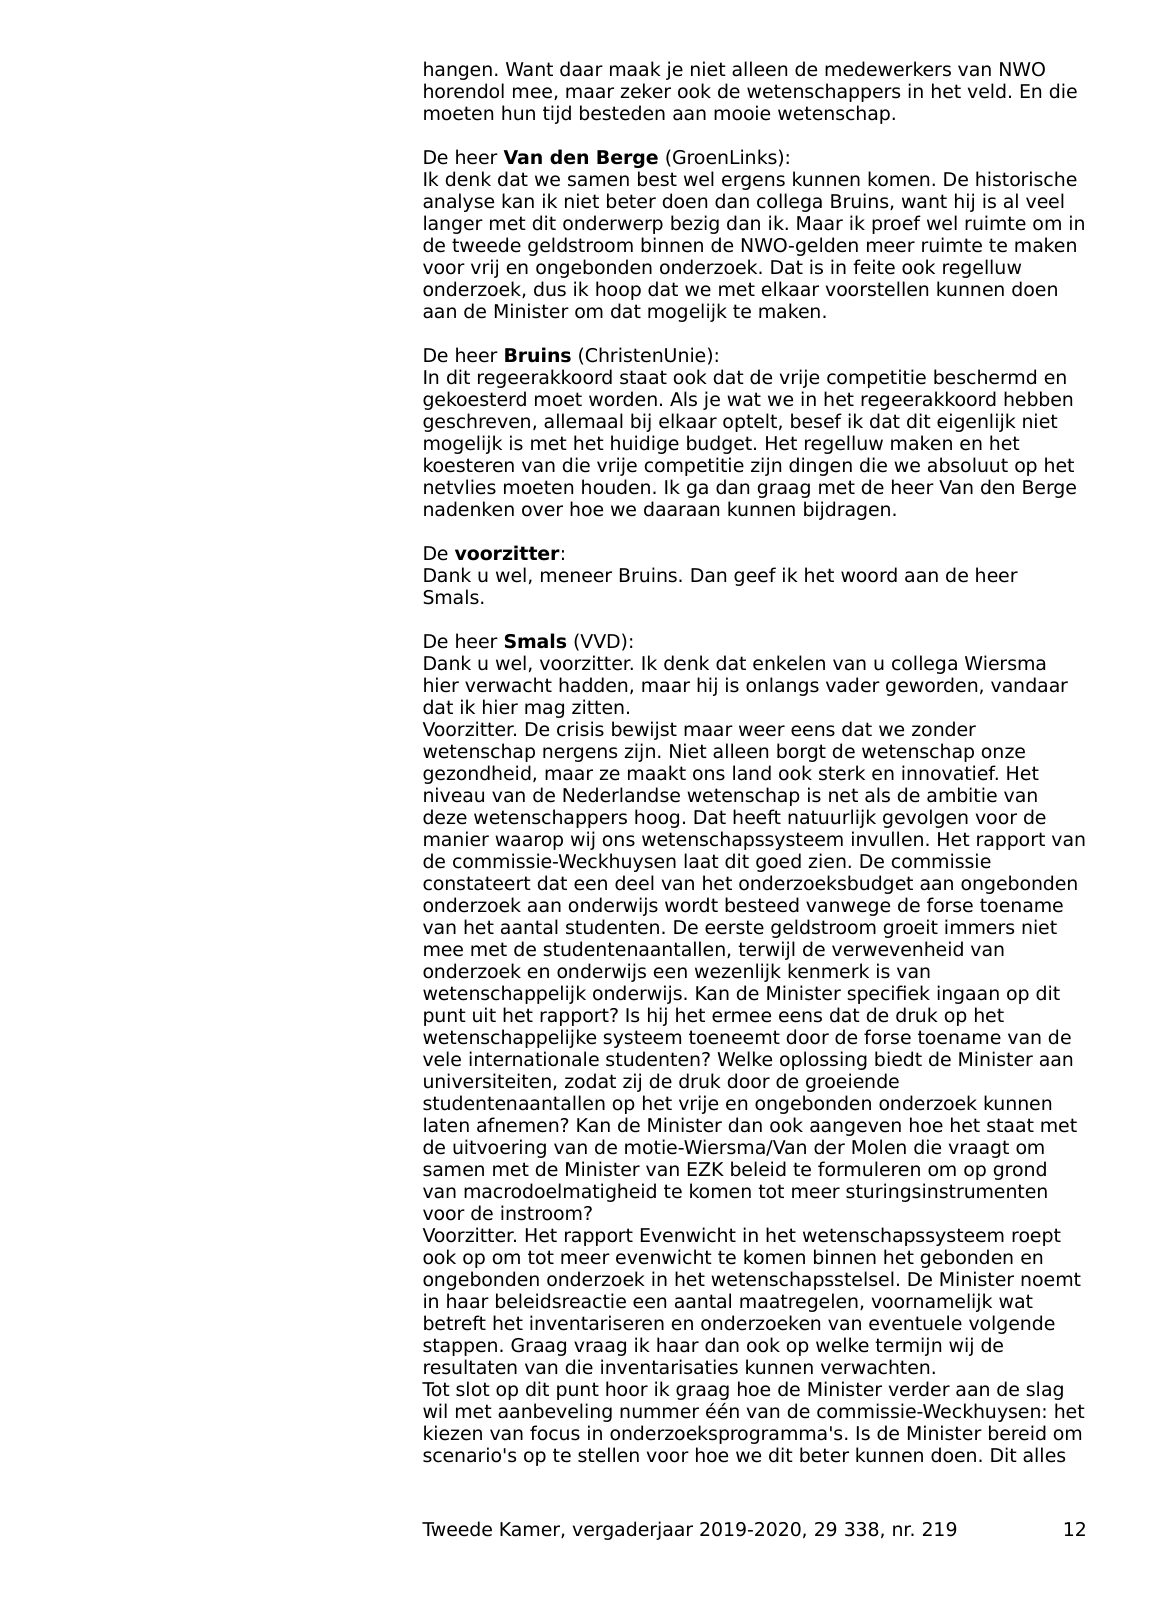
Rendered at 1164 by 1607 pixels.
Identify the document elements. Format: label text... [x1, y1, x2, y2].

text De heer Van den Berge (GroenLinks): [422, 147, 1087, 169]
text Dank u wel, voorzitter. Ik denk dat enkelen van u collega Wiersma hier verwacht hadden, maar hij is onlangs vader geworden, vandaar dat ik hier mag zitten. [422, 653, 1087, 719]
text De voorzitter: [422, 543, 1087, 565]
text hangen. Want daar maak je niet alleen de medewerkers van NWO horendol mee, maar zeker ook de wetenschappers in het veld. En die moeten hun tijd besteden aan mooie wetenschap. [422, 59, 1087, 125]
text Voorzitter. Het rapport Evenwicht in het wetenschapssysteem roept ook op om tot meer evenwicht te komen binnen het gebonden en ongebonden onderzoek in het wetenschapsstelsel. De Minister noemt in haar beleidsreactie een aantal maatregelen, voornamelijk wat betreft het inventariseren en onderzoeken van eventuele volgende stappen. Graag vraag ik haar dan ook op welke termijn wij de resultaten van die inventarisaties kunnen verwachten. [422, 1225, 1087, 1379]
text Voorzitter. De crisis bewijst maar weer eens dat we zonder wetenschap nergens zijn. Niet alleen borgt de wetenschap onze gezondheid, maar ze maakt ons land ook sterk en innovatief. Het niveau van de Nederlandse wetenschap is net als de ambitie van deze wetenschappers hoog. Dat heeft natuurlijk gevolgen voor de manier waarop wij ons wetenschapssysteem invullen. Het rapport van de commissie-Weckhuysen laat dit goed zien. De commissie constateert dat een deel van het onderzoeksbudget aan ongebonden onderzoek aan onderwijs wordt besteed vanwege de forse toename van het aantal studenten. De eerste geldstroom groeit immers niet mee met de studentenaantallen, terwijl de verwevenheid van onderzoek en onderwijs een wezenlijk kenmerk is van wetenschappelijk onderwijs. Kan de Minister specifiek ingaan op dit punt uit het rapport? Is hij het ermee eens dat de druk op het wetenschappelijke systeem toeneemt door de forse toename van de vele internationale studenten? Welke oplossing biedt de Minister aan universiteiten, zodat zij de druk door de groeiende studentenaantallen op het vrije en ongebonden onderzoek kunnen laten afnemen? Kan de Minister dan ook aangeven hoe het staat met de uitvoering van de motie-Wiersma/Van der Molen die vraagt om samen met de Minister van EZK beleid te formuleren om op grond van macrodoelmatigheid te komen tot meer sturingsinstrumenten voor de instroom? [422, 719, 1087, 1225]
text De heer Smals (VVD): [422, 631, 1087, 653]
text Ik denk dat we samen best wel ergens kunnen komen. De historische analyse kan ik niet beter doen dan collega Bruins, want hij is al veel langer met dit onderwerp bezig dan ik. Maar ik proef wel ruimte om in de tweede geldstroom binnen de NWO-gelden meer ruimte te maken voor vrij en ongebonden onderzoek. Dat is in feite ook regelluw onderzoek, dus ik hoop dat we met elkaar voorstellen kunnen doen aan de Minister om dat mogelijk te maken. [422, 169, 1087, 323]
text Tot slot op dit punt hoor ik graag hoe de Minister verder aan de slag wil met aanbeveling nummer één van de commissie-Weckhuysen: het kiezen van focus in onderzoeksprogramma's. Is de Minister bereid om scenario's op te stellen voor hoe we dit beter kunnen doen. Dit alles [422, 1379, 1087, 1467]
text In dit regeerakkoord staat ook dat de vrije competitie beschermd en gekoesterd moet worden. Als je wat we in het regeerakkoord hebben geschreven, allemaal bij elkaar optelt, besef ik dat dit eigenlijk niet mogelijk is met het huidige budget. Het regelluw maken en het koesteren van die vrije competitie zijn dingen die we absoluut op het netvlies moeten houden. Ik ga dan graag met de heer Van den Berge nadenken over hoe we daaraan kunnen bijdragen. [422, 367, 1087, 521]
text Dank u wel, meneer Bruins. Dan geef ik het woord aan de heer Smals. [422, 565, 1087, 609]
text De heer Bruins (ChristenUnie): [422, 345, 1087, 367]
